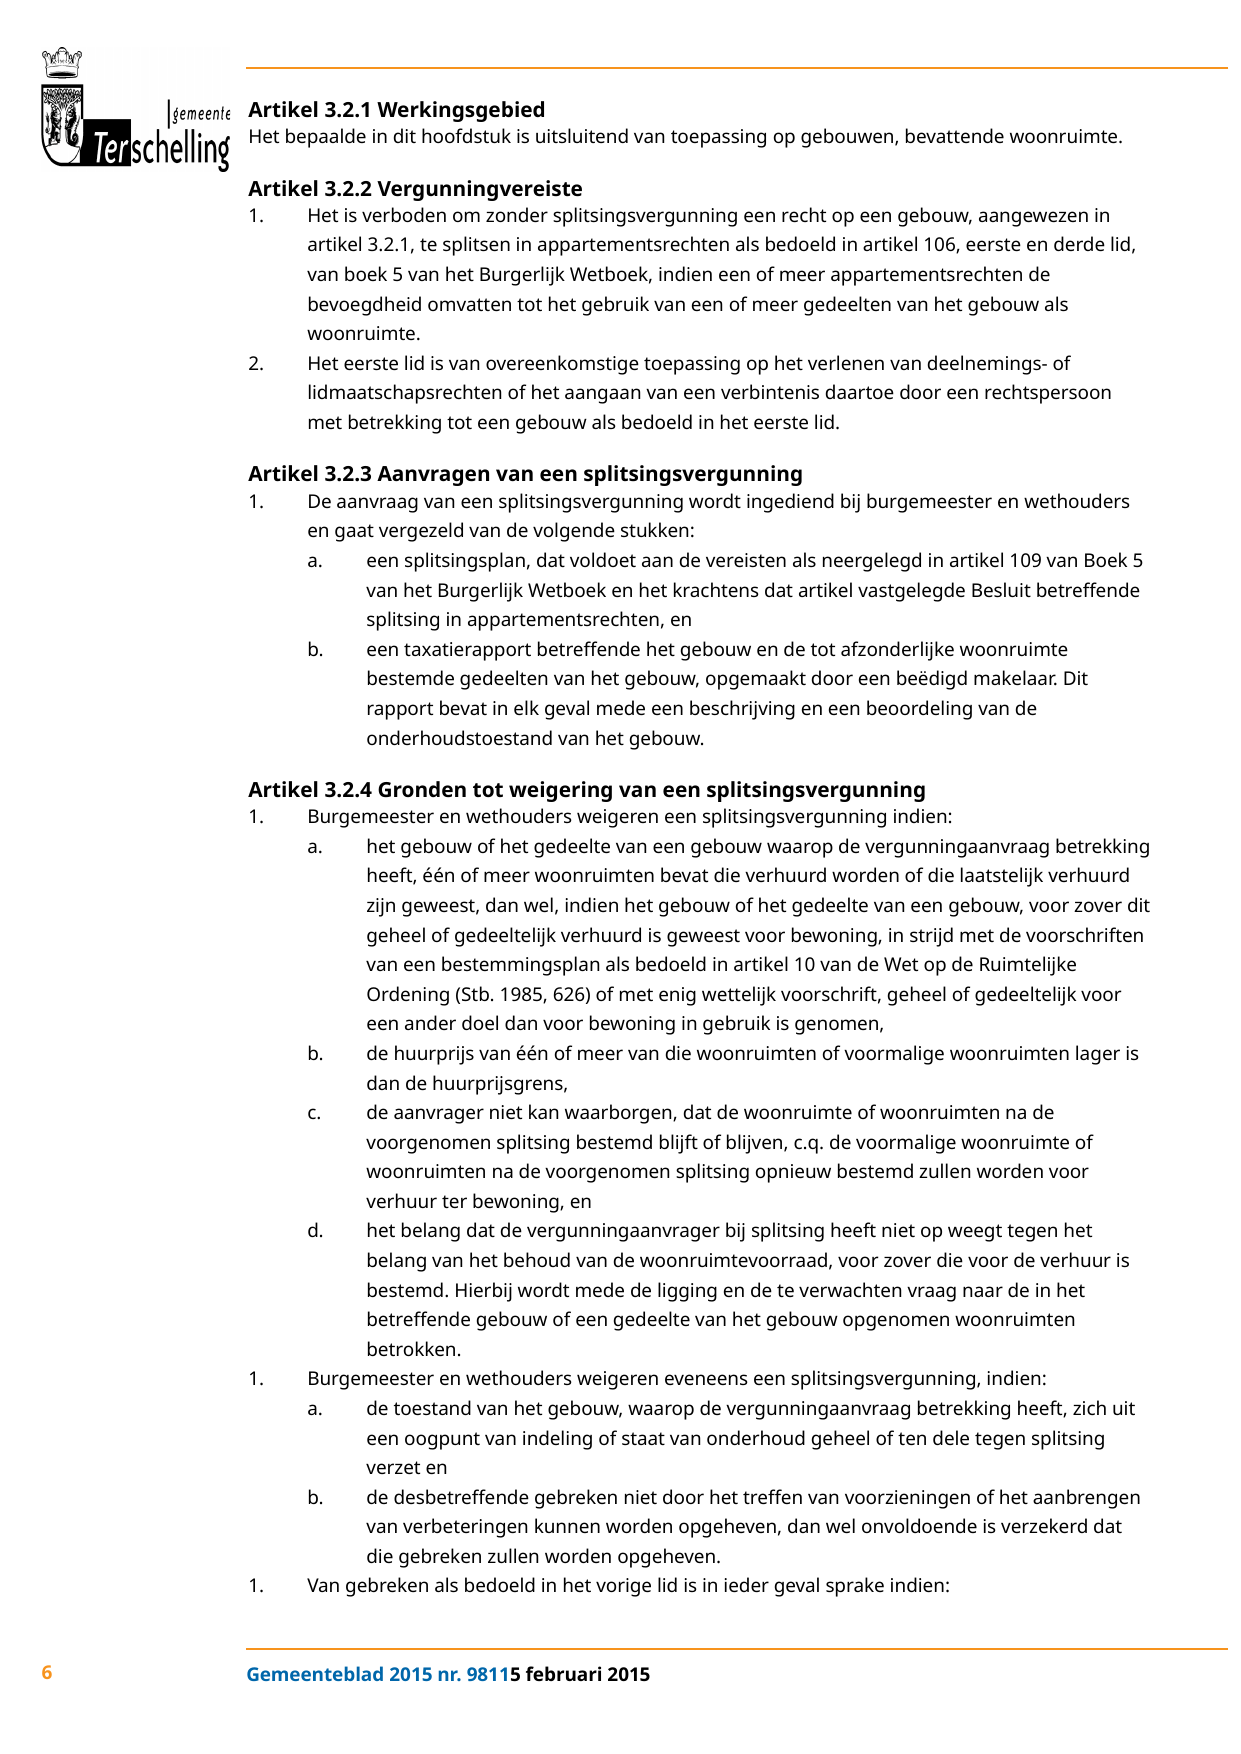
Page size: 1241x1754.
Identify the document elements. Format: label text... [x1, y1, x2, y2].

list Van gebreken als bedoeld in het vorige lid is in ieder geval sprake indien: [248, 1573, 1152, 1598]
list Burgemeester en wethouders weigeren een splitsingsvergunning indien: [248, 803, 1152, 829]
text Artikel 3.2.2 Vergunningvereiste [248, 174, 1152, 202]
list de huurprijs van één of meer van die woonruimten of voormalige woonruimten lager is dan de huurprijsgrens, [307, 1040, 1152, 1096]
list een taxatierapport betreffende het gebouw en de tot afzonderlijke woonruimte bestemde gedeelten van het gebouw, opgemaakt door een beëdigd makelaar. Dit rapport bevat in elk geval mede een beschrijving en een beoordeling van de onderhoudstoestand van het gebouw. [307, 636, 1152, 750]
picture [41, 47, 231, 172]
list Het eerste lid is van overeenkomstige toepassing op het verlenen van deelnemings- of lidmaatschapsrechten of het aangaan van een verbintenis daartoe door een rechtspersoon met betrekking tot een gebouw als bedoeld in het eerste lid. [248, 350, 1152, 435]
list de desbetreffende gebreken niet door het treffen van voorzieningen of het aanbrengen van verbeteringen kunnen worden opgeheven, dan wel onvoldoende is verzekerd dat die gebreken zullen worden opgeheven. [307, 1484, 1152, 1569]
list Burgemeester en wethouders weigeren eveneens een splitsingsvergunning, indien: [248, 1366, 1152, 1391]
text Het bepaalde in dit hoofdstuk is uitsluitend van toepassing op gebouwen, bevattende woonruimte. [248, 123, 1152, 149]
list het gebouw of het gedeelte van een gebouw waarop de vergunningaanvraag betrekking heeft, één of meer woonruimten bevat die verhuurd worden of die laatstelijk verhuurd zijn geweest, dan wel, indien het gebouw of het gedeelte van een gebouw, voor zover dit geheel of gedeeltelijk verhuurd is geweest voor bewoning, in strijd met de voorschriften van een bestemmingsplan als bedoeld in artikel 10 van de Wet op de Ruimtelijke Ordening (Stb. 1985, 626) of met enig wettelijk voorschrift, geheel of gedeeltelijk voor een ander doel dan voor bewoning in gebruik is genomen, [307, 833, 1152, 1036]
text Artikel 3.2.4 Gronden tot weigering van een splitsingsvergunning [248, 775, 1152, 803]
list De aanvraag van een splitsingsvergunning wordt ingediend bij burgemeester en wethouders en gaat vergezeld van de volgende stukken: [248, 488, 1152, 543]
list de toestand van het gebouw, waarop de vergunningaanvraag betrekking heeft, zich uit een oogpunt van indeling of staat van onderhoud geheel of ten dele tegen splitsing verzet en [307, 1395, 1152, 1480]
text Artikel 3.2.1 Werkingsgebied [248, 95, 1152, 123]
text Artikel 3.2.3 Aanvragen van een splitsingsvergunning [248, 459, 1152, 488]
list Het is verboden om zonder splitsingsvergunning een recht op een gebouw, aangewezen in artikel 3.2.1, te splitsen in appartementsrechten als bedoeld in artikel 106, eerste en derde lid, van boek 5 van het Burgerlijk Wetboek, indien een of meer appartementsrechten de bevoegdheid omvatten tot het gebruik van een of meer gedeelten van het gebouw als woonruimte. [248, 202, 1152, 346]
list een splitsingsplan, dat voldoet aan de vereisten als neergelegd in artikel 109 van Boek 5 van het Burgerlijk Wetboek en het krachtens dat artikel vastgelegde Besluit betreffende splitsing in appartementsrechten, en [307, 547, 1152, 632]
list de aanvrager niet kan waarborgen, dat de woonruimte of woonruimten na de voorgenomen splitsing bestemd blijft of blijven, c.q. de voormalige woonruimte of woonruimten na de voorgenomen splitsing opnieuw bestemd zullen worden voor verhuur ter bewoning, en [307, 1099, 1152, 1214]
list het belang dat de vergunningaanvrager bij splitsing heeft niet op weegt tegen het belang van het behoud van de woonruimtevoorraad, voor zover die voor de verhuur is bestemd. Hierbij wordt mede de ligging en de te verwachten vraag naar de in het betreffende gebouw of een gedeelte van het gebouw opgenomen woonruimten betrokken. [307, 1218, 1152, 1362]
